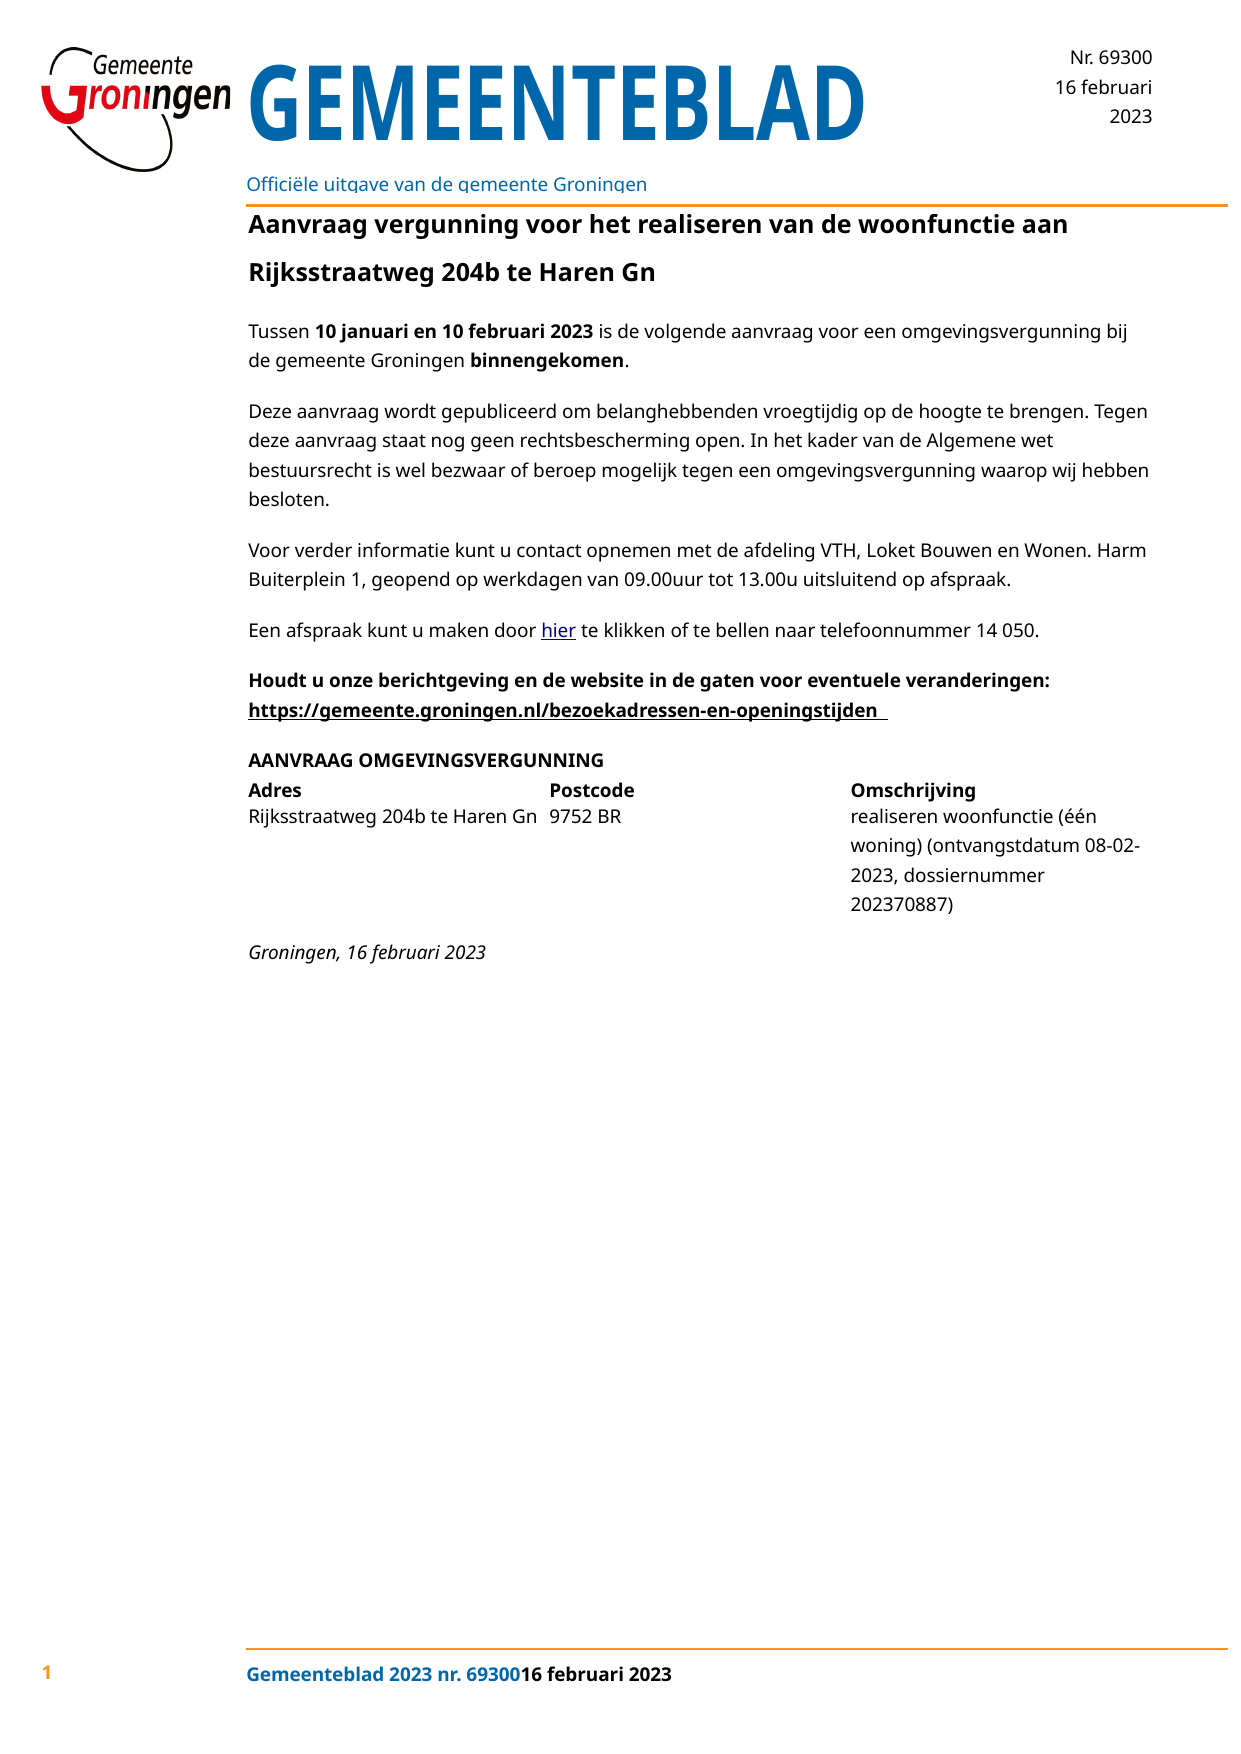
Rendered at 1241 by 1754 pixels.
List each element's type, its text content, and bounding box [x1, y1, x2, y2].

picture [41, 47, 231, 172]
text Groningen, 16 februari 2023 [248, 939, 1152, 964]
text Tussen 10 januari en 10 februari 2023 is de volgende aanvraag voor een omgevingsvergunning bij de gemeente Groningen binnengekomen. [248, 318, 1152, 373]
table_cell realiseren woonfunctie (één woning) (ontvangstdatum 08-02-2023, dossiernummer 202370887) [850, 803, 1152, 917]
text Aanvraag vergunning voor het realiseren van de woonfunctie aan Rijksstraatweg 204b te Haren Gn [248, 207, 1152, 288]
table_header Adres [248, 777, 549, 803]
table_cell 9752 BR [549, 803, 850, 917]
text Houdt u onze berichtgeving en de website in de gaten voor eventuele veranderingen: https://gemeente.groningen.nl/bezoekadressen-en-openingstijden [248, 667, 1152, 723]
table_header Omschrijving [850, 777, 1152, 803]
text Voor verder informatie kunt u contact opnemen met de afdeling VTH, Loket Bouwen en Wonen. Harm Buiterplein 1, geopend op werkdagen van 09.00uur tot 13.00u uitsluitend op afspraak. [248, 537, 1152, 592]
text Deze aanvraag wordt gepubliceerd om belanghebbenden vroegtijdig op de hoogte te brengen. Tegen deze aanvraag staat nog geen rechtsbescherming open. In het kader van de Algemene wet bestuursrecht is wel bezwaar of beroep mogelijk tegen een omgevingsvergunning waarop wij hebben besloten. [248, 398, 1152, 512]
text Een afspraak kunt u maken door hier te klikken of te bellen naar telefoonnummer 14 050. [248, 617, 1152, 643]
text AANVRAAG OMGEVINGSVERGUNNING [248, 747, 1152, 773]
table_header Postcode [549, 777, 850, 803]
table_cell Rijksstraatweg 204b te Haren Gn [248, 803, 549, 917]
